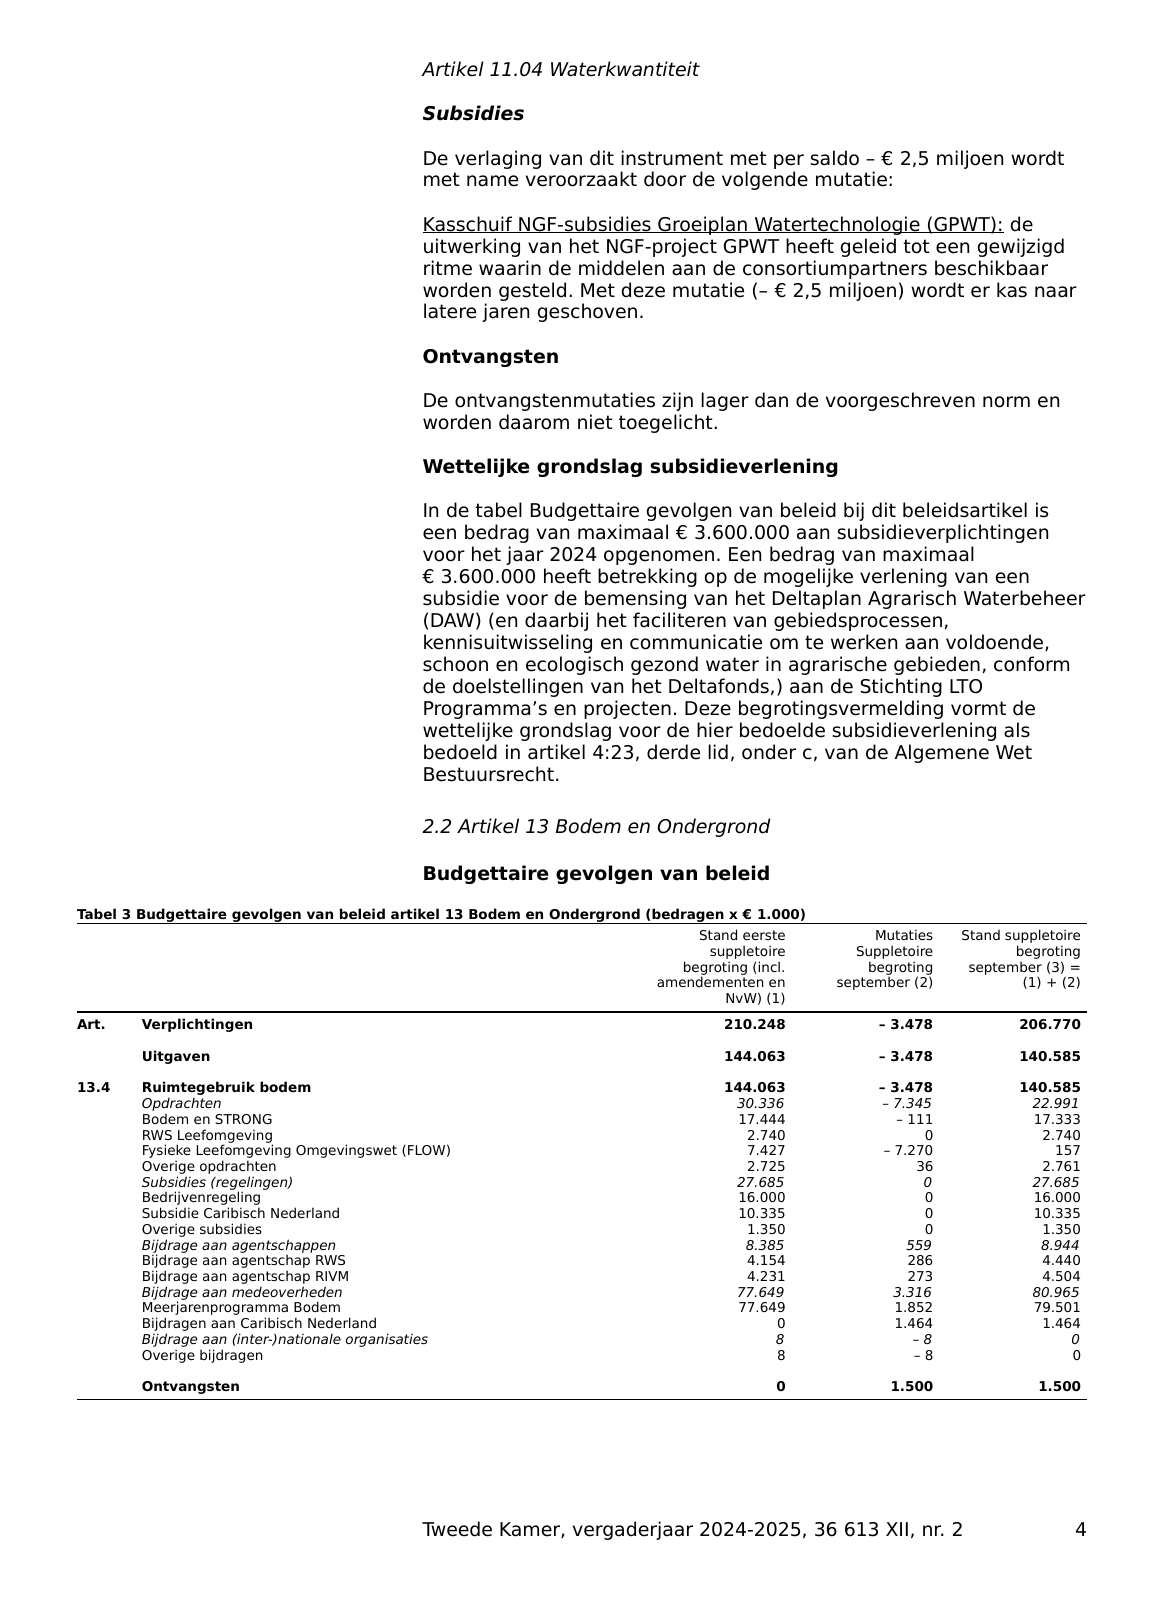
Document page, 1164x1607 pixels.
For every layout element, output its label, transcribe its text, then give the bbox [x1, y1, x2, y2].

table_cell [77, 1363, 136, 1379]
table_cell 4.504 [939, 1269, 1087, 1284]
table_cell [77, 1064, 136, 1080]
table_cell Uitgaven [136, 1049, 644, 1064]
table_cell [939, 1064, 1087, 1080]
text Kasschuif NGF-subsidies Groeiplan Watertechnologie (GPWT): de uitwerking van het NGF-project GPWT heeft geleid tot een gewijzigd ritme waarin de middelen aan de consortiumpartners beschikbaar worden gesteld. Met deze mutatie (– € 2,5 miljoen) wordt er kas naar latere jaren geschoven. [422, 213, 1087, 323]
table_cell 2.725 [644, 1159, 791, 1174]
table_cell 1.464 [939, 1316, 1087, 1332]
table_cell 0 [644, 1379, 791, 1399]
table_cell [77, 1096, 136, 1112]
table_cell 27.685 [939, 1175, 1087, 1190]
table_cell [644, 1033, 791, 1049]
table_cell 0 [791, 1222, 939, 1237]
table_cell 10.335 [939, 1206, 1087, 1222]
table_cell [136, 1363, 644, 1379]
table_cell [77, 1238, 136, 1253]
table_cell 2.761 [939, 1159, 1087, 1174]
table_cell – 3.478 [791, 1080, 939, 1096]
table_cell 8 [644, 1332, 791, 1347]
table_cell [791, 1363, 939, 1379]
table_cell 210.248 [644, 1013, 791, 1033]
table_cell – 7.270 [791, 1143, 939, 1159]
table_cell [939, 1033, 1087, 1049]
table_cell [77, 1049, 136, 1064]
table_cell 7.427 [644, 1143, 791, 1159]
table_cell 3.316 [791, 1285, 939, 1300]
table_cell 0 [791, 1190, 939, 1206]
table_cell 1.464 [791, 1316, 939, 1332]
text In de tabel Budgettaire gevolgen van beleid bij dit beleidsartikel is een bedrag van maximaal € 3.600.000 aan subsidieverplichtingen voor het jaar 2024 opgenomen. Een bedrag van maximaal € 3.600.000 heeft betrekking op de mogelijke verlening van een subsidie voor de bemensing van het Deltaplan Agrarisch Waterbeheer (DAW) (en daarbij het faciliteren van gebiedsprocessen, kennisuitwisseling en communicatie om te werken aan voldoende, schoon en ecologisch gezond water in agrarische gebieden, conform de doelstellingen van het Deltafonds,) aan de Stichting LTO Programma’s en projecten. Deze begrotingsvermelding vormt de wettelijke grondslag voor de hier bedoelde subsidieverlening als bedoeld in artikel 4:23, derde lid, onder c, van de Algemene Wet Bestuursrecht. [422, 500, 1087, 786]
table_cell 1.350 [939, 1222, 1087, 1237]
subtitle Wettelijke grondslag subsidieverlening [422, 456, 1087, 478]
table_cell Ontvangsten [136, 1379, 644, 1399]
table_cell [644, 1363, 791, 1379]
table_cell [77, 1127, 136, 1143]
table_cell Mutaties Suppletoire begroting september (2) [791, 924, 939, 1011]
table_cell Bijdrage aan agentschap RWS [136, 1253, 644, 1269]
table_cell 30.336 [644, 1096, 791, 1112]
table_cell 144.063 [644, 1049, 791, 1064]
table_cell Overige bijdragen [136, 1348, 644, 1363]
table_cell 80.965 [939, 1285, 1087, 1300]
table_cell 27.685 [644, 1175, 791, 1190]
subtitle Artikel 11.04 Waterkwantiteit [422, 59, 1087, 81]
table_cell [77, 1112, 136, 1127]
table_cell 10.335 [644, 1206, 791, 1222]
table_cell Subsidie Caribisch Nederland [136, 1206, 644, 1222]
table_cell 144.063 [644, 1080, 791, 1096]
table_cell 16.000 [939, 1190, 1087, 1206]
table_cell 0 [939, 1332, 1087, 1347]
table_cell – 3.478 [791, 1013, 939, 1033]
table_cell Opdrachten [136, 1096, 644, 1112]
table_cell 0 [939, 1348, 1087, 1363]
table_cell [939, 1363, 1087, 1379]
table_cell 1.852 [791, 1300, 939, 1316]
table_cell 77.649 [644, 1285, 791, 1300]
table_cell [77, 1332, 136, 1347]
table_cell 0 [791, 1175, 939, 1190]
table_cell [77, 1033, 136, 1049]
table_cell 0 [791, 1127, 939, 1143]
table_cell Meerjarenprogramma Bodem [136, 1300, 644, 1316]
table_cell 36 [791, 1159, 939, 1174]
table_cell 286 [791, 1253, 939, 1269]
table_cell Fysieke Leefomgeving Omgevingswet (FLOW) [136, 1143, 644, 1159]
table_cell Bodem en STRONG [136, 1112, 644, 1127]
table_cell Art. [77, 1013, 136, 1033]
table_cell 1.350 [644, 1222, 791, 1237]
table_cell 157 [939, 1143, 1087, 1159]
table_cell – 8 [791, 1348, 939, 1363]
table_cell Verplichtingen [136, 1013, 644, 1033]
table_cell 2.740 [939, 1127, 1087, 1143]
table_cell 13.4 [77, 1080, 136, 1096]
table_cell 559 [791, 1238, 939, 1253]
table_cell – 7.345 [791, 1096, 939, 1112]
table_cell Stand eerste suppletoire begroting (incl. amendementen en NvW) (1) [644, 924, 791, 1011]
table_cell 273 [791, 1269, 939, 1284]
table_cell 1.500 [791, 1379, 939, 1399]
table_cell 8.385 [644, 1238, 791, 1253]
table_cell [77, 1348, 136, 1363]
table_cell [136, 1033, 644, 1049]
table_cell [77, 1159, 136, 1174]
text De ontvangstenmutaties zijn lager dan de voorgeschreven norm en worden daarom niet toegelicht. [422, 390, 1087, 434]
subtitle Budgettaire gevolgen van beleid [422, 863, 1087, 885]
table_cell – 3.478 [791, 1049, 939, 1064]
table_cell 77.649 [644, 1300, 791, 1316]
table_cell – 111 [791, 1112, 939, 1127]
table_cell [77, 1300, 136, 1316]
table_cell Bedrijvenregeling [136, 1190, 644, 1206]
table_cell 1.500 [939, 1379, 1087, 1399]
table_cell 17.333 [939, 1112, 1087, 1127]
table_cell Stand suppletoire begroting september (3) = (1) + (2) [939, 924, 1087, 1011]
table_cell Bijdrage aan (inter-)nationale organisaties [136, 1332, 644, 1347]
table_cell [77, 1269, 136, 1284]
table_cell Subsidies (regelingen) [136, 1175, 644, 1190]
table_header Tabel 3 Budgettaire gevolgen van beleid artikel 13 Bodem en Ondergrond (bedragen x € 1.000) [77, 907, 1087, 922]
table_cell 140.585 [939, 1080, 1087, 1096]
table_cell [77, 1253, 136, 1269]
table_cell [644, 1064, 791, 1080]
table_cell [136, 1064, 644, 1080]
table_cell RWS Leefomgeving [136, 1127, 644, 1143]
table_cell [791, 1033, 939, 1049]
table_cell [136, 924, 644, 1011]
table_cell Bijdrage aan agentschappen [136, 1238, 644, 1253]
table_cell [77, 1379, 136, 1399]
table_cell 140.585 [939, 1049, 1087, 1064]
table_cell 17.444 [644, 1112, 791, 1127]
table_cell Ruimtegebruik bodem [136, 1080, 644, 1096]
table_cell [77, 1206, 136, 1222]
table_cell – 8 [791, 1332, 939, 1347]
subtitle Ontvangsten [422, 346, 1087, 368]
table_cell 16.000 [644, 1190, 791, 1206]
table_cell Overige subsidies [136, 1222, 644, 1237]
table_cell [77, 1190, 136, 1206]
table_cell [77, 1222, 136, 1237]
table_cell 22.991 [939, 1096, 1087, 1112]
table_cell [791, 1064, 939, 1080]
table_cell 4.154 [644, 1253, 791, 1269]
table_cell 206.770 [939, 1013, 1087, 1033]
table_cell [77, 924, 136, 1011]
table_cell 0 [791, 1206, 939, 1222]
table_cell [77, 1316, 136, 1332]
table_cell [77, 1175, 136, 1190]
text De verlaging van dit instrument met per saldo – € 2,5 miljoen wordt met name veroorzaakt door de volgende mutatie: [422, 147, 1087, 191]
table_cell 4.231 [644, 1269, 791, 1284]
table_cell 2.740 [644, 1127, 791, 1143]
table_cell Overige opdrachten [136, 1159, 644, 1174]
table_cell 8 [644, 1348, 791, 1363]
table_cell 8.944 [939, 1238, 1087, 1253]
table_cell 0 [644, 1316, 791, 1332]
table_cell [77, 1285, 136, 1300]
subtitle Subsidies [422, 103, 1087, 125]
table_cell [77, 1143, 136, 1159]
table_cell Bijdragen aan Caribisch Nederland [136, 1316, 644, 1332]
subtitle 2.2 Artikel 13 Bodem en Ondergrond [422, 816, 1087, 838]
table_cell 4.440 [939, 1253, 1087, 1269]
table_cell Bijdrage aan agentschap RIVM [136, 1269, 644, 1284]
table_cell Bijdrage aan medeoverheden [136, 1285, 644, 1300]
table_cell 79.501 [939, 1300, 1087, 1316]
